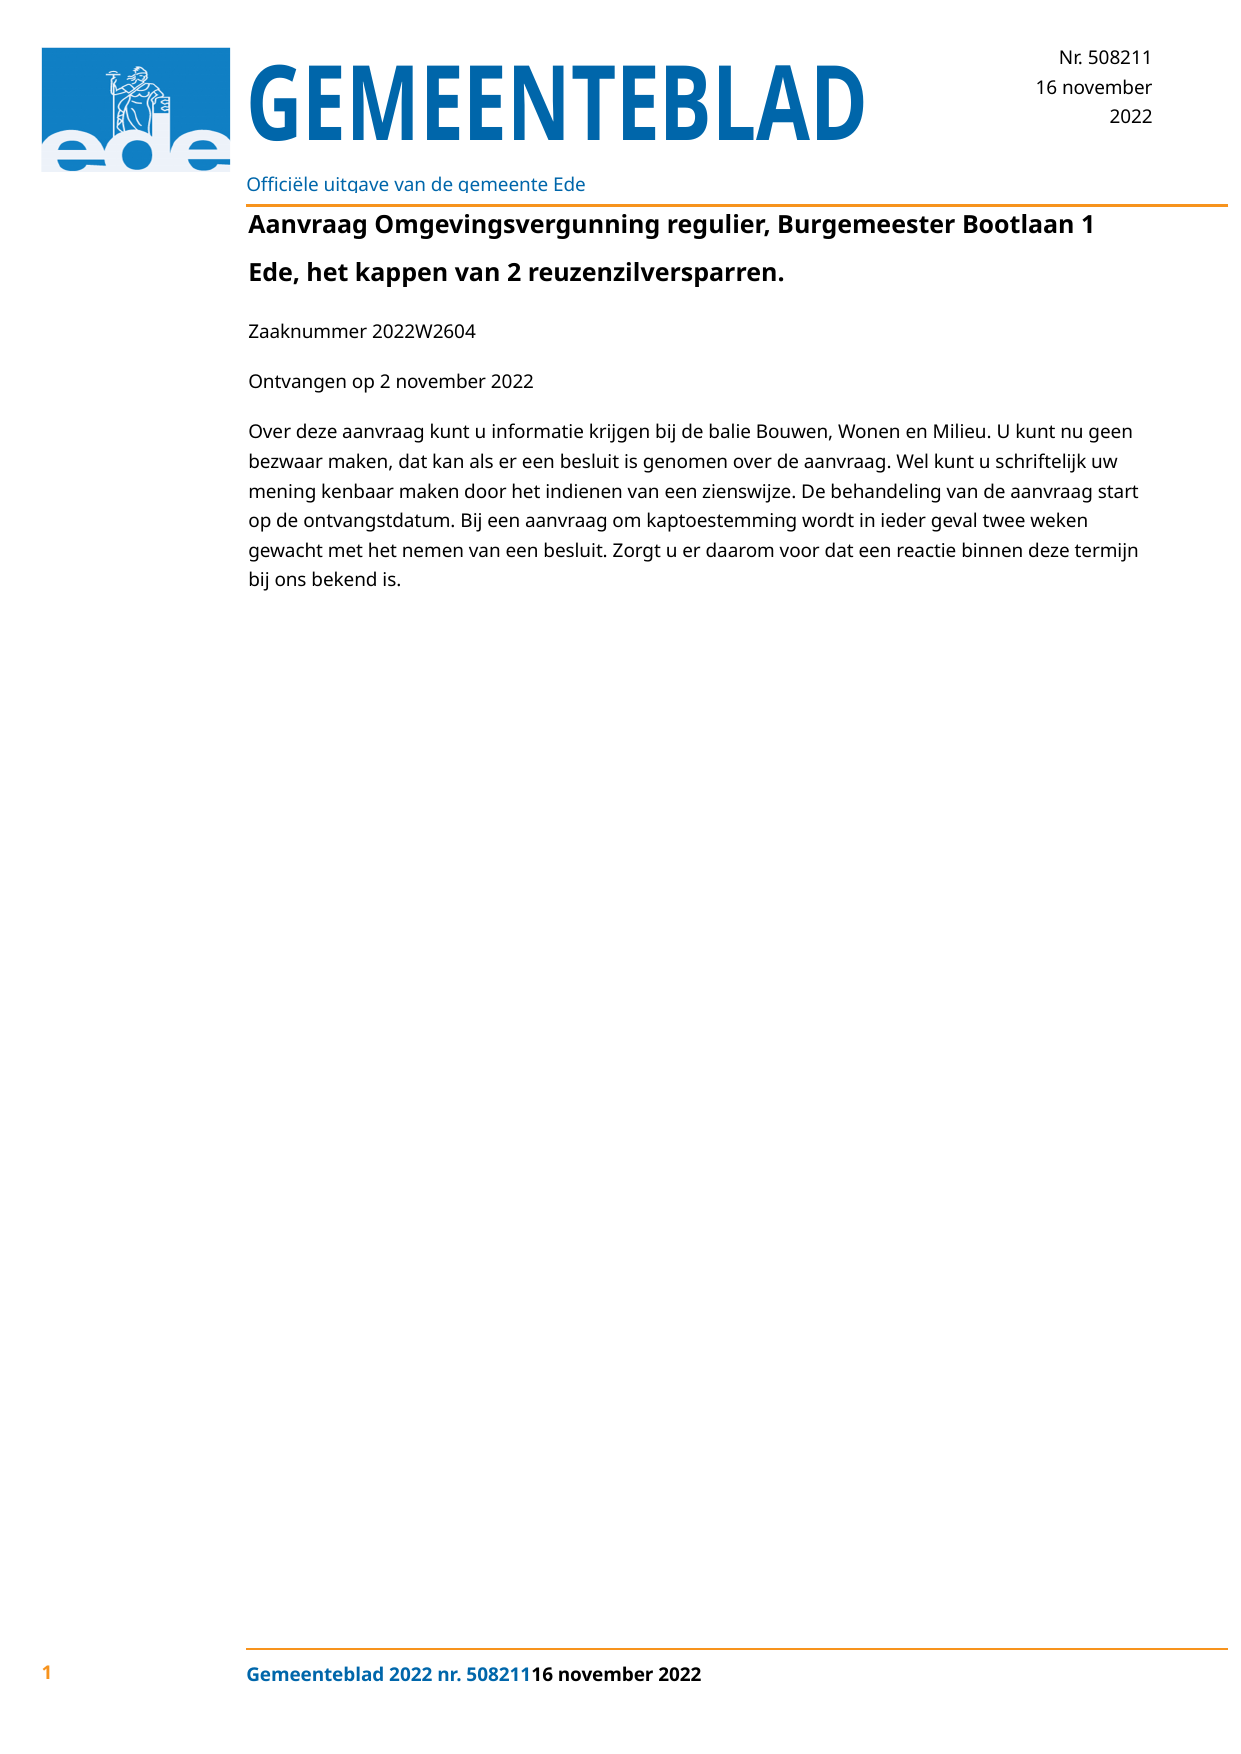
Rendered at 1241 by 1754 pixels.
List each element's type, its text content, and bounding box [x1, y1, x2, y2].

text Ontvangen op 2 november 2022 [248, 368, 1152, 394]
text Aanvraag Omgevingsvergunning regulier, Burgemeester Bootlaan 1 Ede, het kappen van 2 reuzenzilversparren. [248, 207, 1152, 288]
text Zaaknummer 2022W2604 [248, 318, 1152, 344]
picture [41, 47, 231, 172]
text Over deze aanvraag kunt u informatie krijgen bij de balie Bouwen, Wonen en Milieu. U kunt nu geen bezwaar maken, dat kan als er een besluit is genomen over de aanvraag. Wel kunt u schriftelijk uw mening kenbaar maken door het indienen van een zienswijze. De behandeling van de aanvraag start op de ontvangstdatum. Bij een aanvraag om kaptoestemming wordt in ieder geval twee weken gewacht met het nemen van een besluit. Zorgt u er daarom voor dat een reactie binnen deze termijn bij ons bekend is. [248, 419, 1152, 592]
